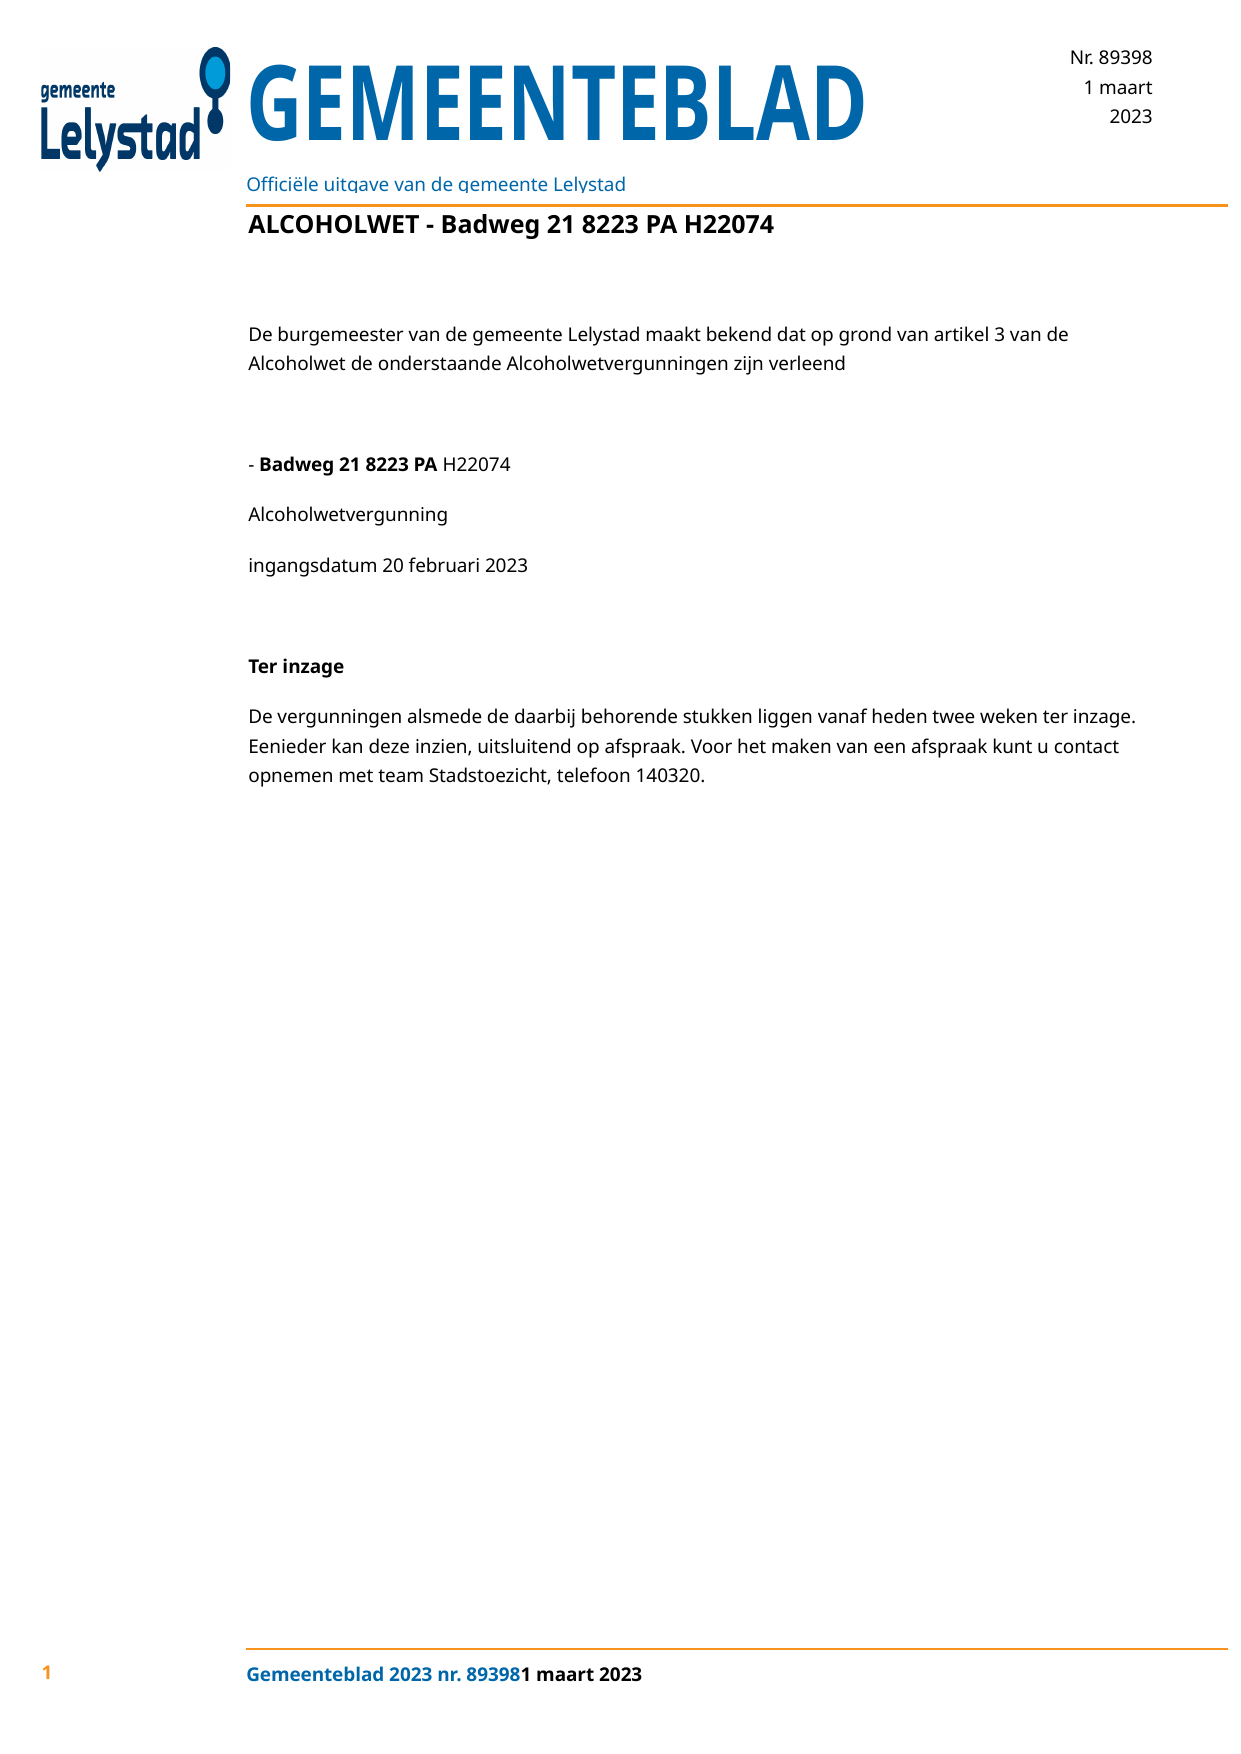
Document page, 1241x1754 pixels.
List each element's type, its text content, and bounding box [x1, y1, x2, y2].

text De burgemeester van de gemeente Lelystad maakt bekend dat op grond van artikel 3 van de Alcoholwet de onderstaande Alcoholwetvergunningen zijn verleend [248, 321, 1152, 376]
text ingangsdatum 20 februari 2023 [248, 552, 1152, 578]
text - Badweg 21 8223 PA H22074 [248, 451, 1152, 477]
text De vergunningen alsmede de daarbij behorende stukken liggen vanaf heden twee weken ter inzage. Eenieder kan deze inzien, uitsluitend op afspraak. Voor het maken van een afspraak kunt u contact opnemen met team Stadstoezicht, telefoon 140320. [248, 703, 1152, 788]
text Ter inzage [248, 653, 1152, 678]
text ALCOHOLWET - Badweg 21 8223 PA H22074 [248, 207, 1152, 241]
text Alcoholwetvergunning [248, 502, 1152, 527]
picture [41, 47, 231, 172]
